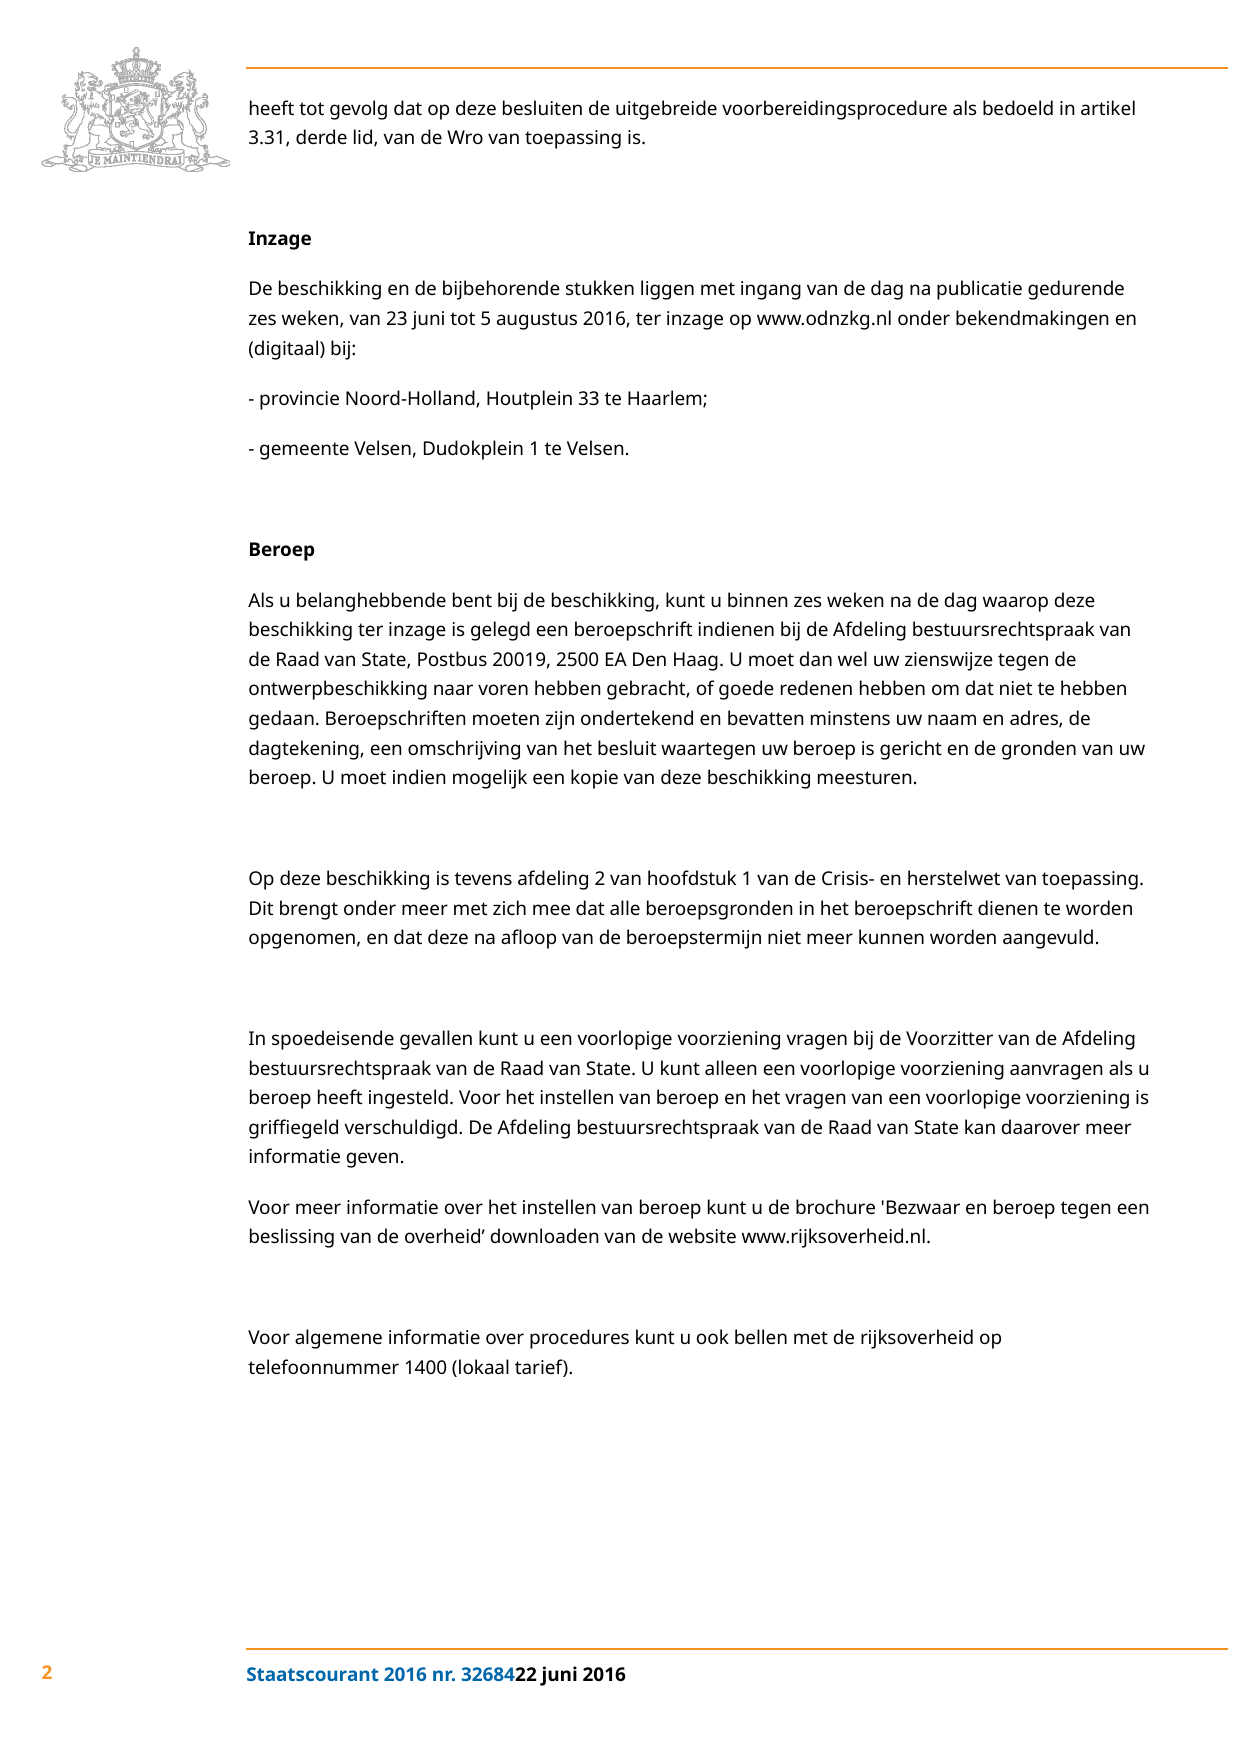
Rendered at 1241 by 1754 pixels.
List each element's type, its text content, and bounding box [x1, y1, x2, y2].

text Als u belanghebbende bent bij de beschikking, kunt u binnen zes weken na de dag waarop deze beschikking ter inzage is gelegd een beroepschrift indienen bij de Afdeling bestuursrechtspraak van de Raad van State, Postbus 20019, 2500 EA Den Haag. U moet dan wel uw zienswijze tegen de ontwerpbeschikking naar voren hebben gebracht, of goede redenen hebben om dat niet te hebben gedaan. Beroepschriften moeten zijn ondertekend en bevatten minstens uw naam en adres, de dagtekening, een omschrijving van het besluit waartegen uw beroep is gericht en de gronden van uw beroep. U moet indien mogelijk een kopie van deze beschikking meesturen. [248, 587, 1152, 790]
text heeft tot gevolg dat op deze besluiten de uitgebreide voorbereidingsprocedure als bedoeld in artikel 3.31, derde lid, van de Wro van toepassing is. [248, 95, 1152, 150]
picture [41, 47, 231, 172]
text Op deze beschikking is tevens afdeling 2 van hoofdstuk 1 van de Crisis- en herstelwet van toepassing. Dit brengt onder meer met zich mee dat alle beroepsgronden in het beroepschrift dienen te worden opgenomen, en dat deze na afloop van de beroepstermijn niet meer kunnen worden aangevuld. [248, 865, 1152, 950]
text Voor algemene informatie over procedures kunt u ook bellen met de rijksoverheid op telefoonnummer 1400 (lokaal tarief). [248, 1324, 1152, 1380]
text Voor meer informatie over het instellen van beroep kunt u de brochure 'Bezwaar en beroep tegen een beslissing van de overheid’ downloaden van de website www.rijksoverheid.nl. [248, 1194, 1152, 1249]
text - provincie Noord-Holland, Houtplein 33 te Haarlem; [248, 385, 1152, 411]
text Beroep [248, 536, 1152, 562]
text In spoedeisende gevallen kunt u een voorlopige voorziening vragen bij de Voorzitter van de Afdeling bestuursrechtspraak van de Raad van State. U kunt alleen een voorlopige voorziening aanvragen als u beroep heeft ingesteld. Voor het instellen van beroep en het vragen van een voorlopige voorziening is griffiegeld verschuldigd. De Afdeling bestuursrechtspraak van de Raad van State kan daarover meer informatie geven. [248, 1025, 1152, 1169]
text De beschikking en de bijbehorende stukken liggen met ingang van de dag na publicatie gedurende zes weken, van 23 juni tot 5 augustus 2016, ter inzage op www.odnzkg.nl onder bekendmakingen en (digitaal) bij: [248, 276, 1152, 361]
text Inzage [248, 225, 1152, 251]
text - gemeente Velsen, Dudokplein 1 te Velsen. [248, 436, 1152, 461]
